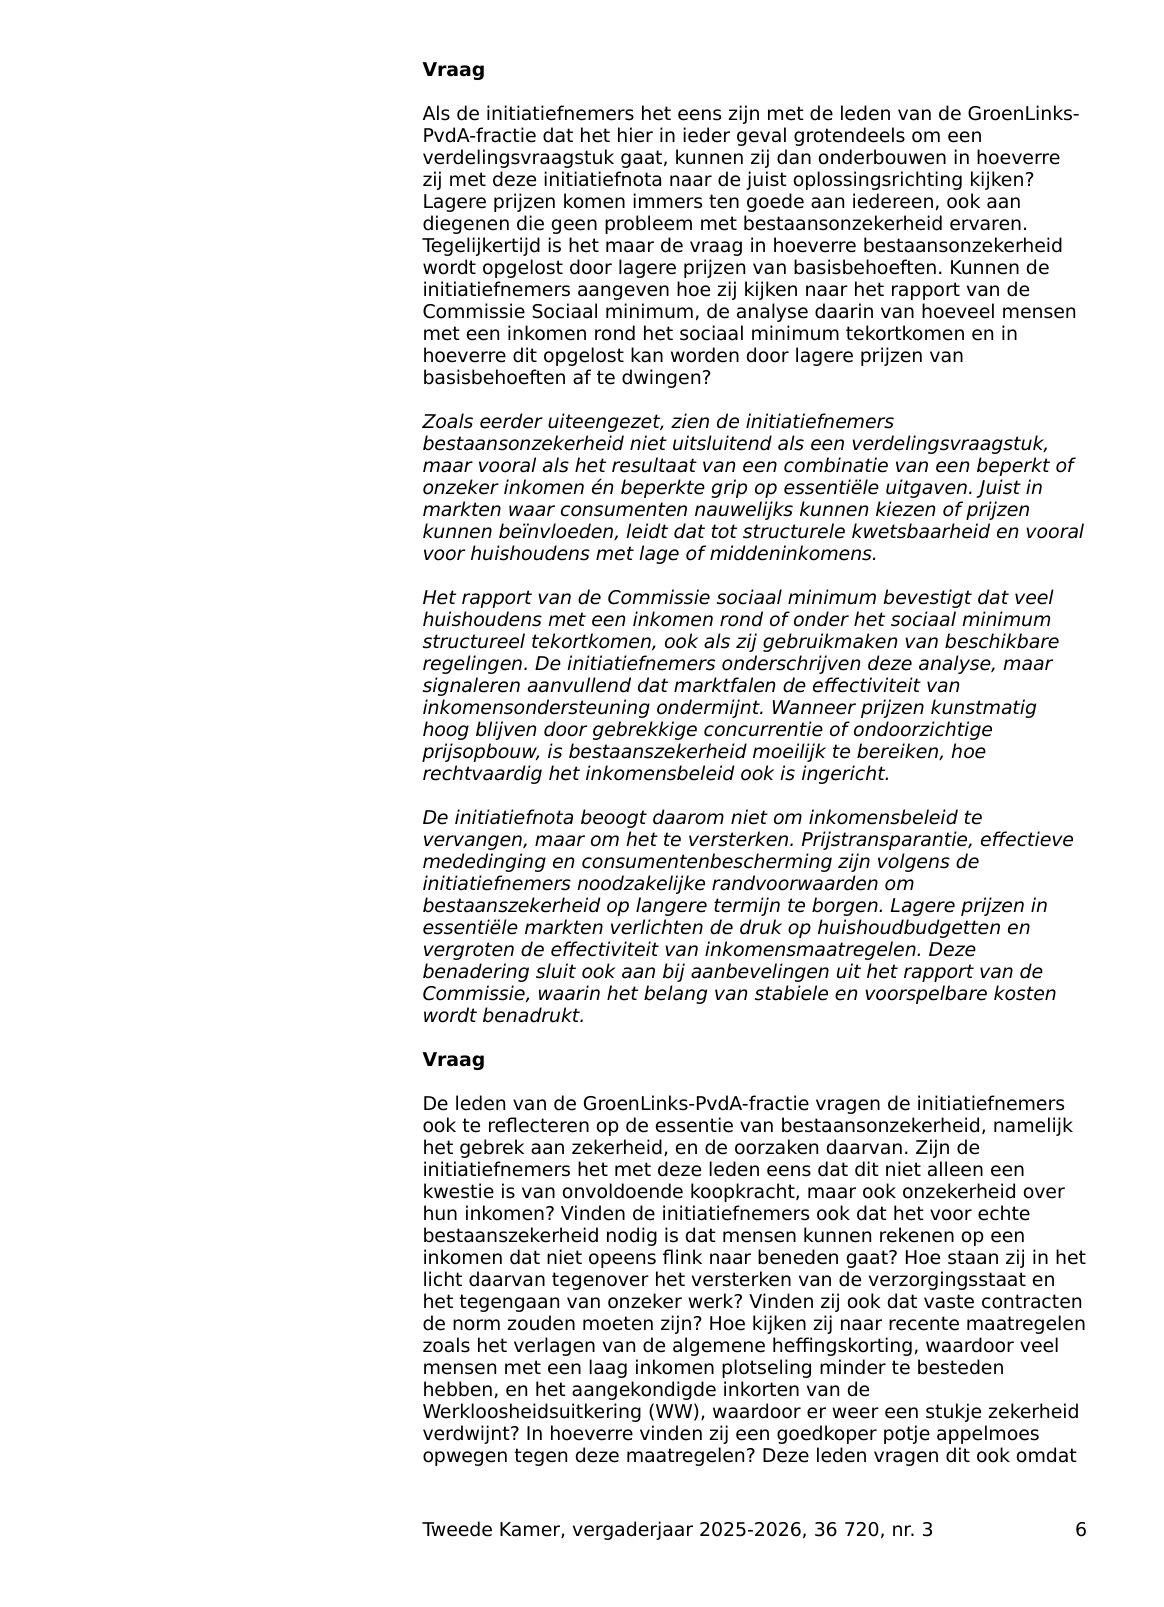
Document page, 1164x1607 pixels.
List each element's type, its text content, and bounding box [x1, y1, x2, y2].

text De leden van de GroenLinks-PvdA-fractie vragen de initiatiefnemers ook te reflecteren op de essentie van bestaansonzekerheid, namelijk het gebrek aan zekerheid, en de oorzaken daarvan. Zijn de initiatiefnemers het met deze leden eens dat dit niet alleen een kwestie is van onvoldoende koopkracht, maar ook onzekerheid over hun inkomen? Vinden de initiatiefnemers ook dat het voor echte bestaanszekerheid nodig is dat mensen kunnen rekenen op een inkomen dat niet opeens flink naar beneden gaat? Hoe staan zij in het licht daarvan tegenover het versterken van de verzorgingsstaat en het tegengaan van onzeker werk? Vinden zij ook dat vaste contracten de norm zouden moeten zijn? Hoe kijken zij naar recente maatregelen zoals het verlagen van de algemene heffingskorting, waardoor veel mensen met een laag inkomen plotseling minder te besteden hebben, en het aangekondigde inkorten van de Werkloosheidsuitkering (WW), waardoor er weer een stukje zekerheid verdwijnt? In hoeverre vinden zij een goedkoper potje appelmoes opwegen tegen deze maatregelen? Deze leden vragen dit ook omdat [422, 1093, 1087, 1467]
subtitle Vraag [422, 59, 1087, 81]
text Zoals eerder uiteengezet, zien de initiatiefnemers bestaansonzekerheid niet uitsluitend als een verdelingsvraagstuk, maar vooral als het resultaat van een combinatie van een beperkt of onzeker inkomen én beperkte grip op essentiële uitgaven. Juist in markten waar consumenten nauwelijks kunnen kiezen of prijzen kunnen beïnvloeden, leidt dat tot structurele kwetsbaarheid en vooral voor huishoudens met lage of middeninkomens. [422, 411, 1087, 565]
text De initiatiefnota beoogt daarom niet om inkomensbeleid te vervangen, maar om het te versterken. Prijstransparantie, effectieve mededinging en consumentenbescherming zijn volgens de initiatiefnemers noodzakelijke randvoorwaarden om bestaanszekerheid op langere termijn te borgen. Lagere prijzen in essentiële markten verlichten de druk op huishoudbudgetten en vergroten de effectiviteit van inkomensmaatregelen. Deze benadering sluit ook aan bij aanbevelingen uit het rapport van de Commissie, waarin het belang van stabiele en voorspelbare kosten wordt benadrukt. [422, 807, 1087, 1027]
subtitle Vraag [422, 1049, 1087, 1071]
text Het rapport van de Commissie sociaal minimum bevestigt dat veel huishoudens met een inkomen rond of onder het sociaal minimum structureel tekortkomen, ook als zij gebruikmaken van beschikbare regelingen. De initiatiefnemers onderschrijven deze analyse, maar signaleren aanvullend dat marktfalen de effectiviteit van inkomensondersteuning ondermijnt. Wanneer prijzen kunstmatig hoog blijven door gebrekkige concurrentie of ondoorzichtige prijsopbouw, is bestaanszekerheid moeilijk te bereiken, hoe rechtvaardig het inkomensbeleid ook is ingericht. [422, 587, 1087, 785]
text Als de initiatiefnemers het eens zijn met de leden van de GroenLinks-PvdA-fractie dat het hier in ieder geval grotendeels om een verdelingsvraagstuk gaat, kunnen zij dan onderbouwen in hoeverre zij met deze initiatiefnota naar de juist oplossingsrichting kijken? Lagere prijzen komen immers ten goede aan iedereen, ook aan diegenen die geen probleem met bestaansonzekerheid ervaren. Tegelijkertijd is het maar de vraag in hoeverre bestaansonzekerheid wordt opgelost door lagere prijzen van basisbehoeften. Kunnen de initiatiefnemers aangeven hoe zij kijken naar het rapport van de Commissie Sociaal minimum, de analyse daarin van hoeveel mensen met een inkomen rond het sociaal minimum tekortkomen en in hoeverre dit opgelost kan worden door lagere prijzen van basisbehoeften af te dwingen? [422, 103, 1087, 389]
